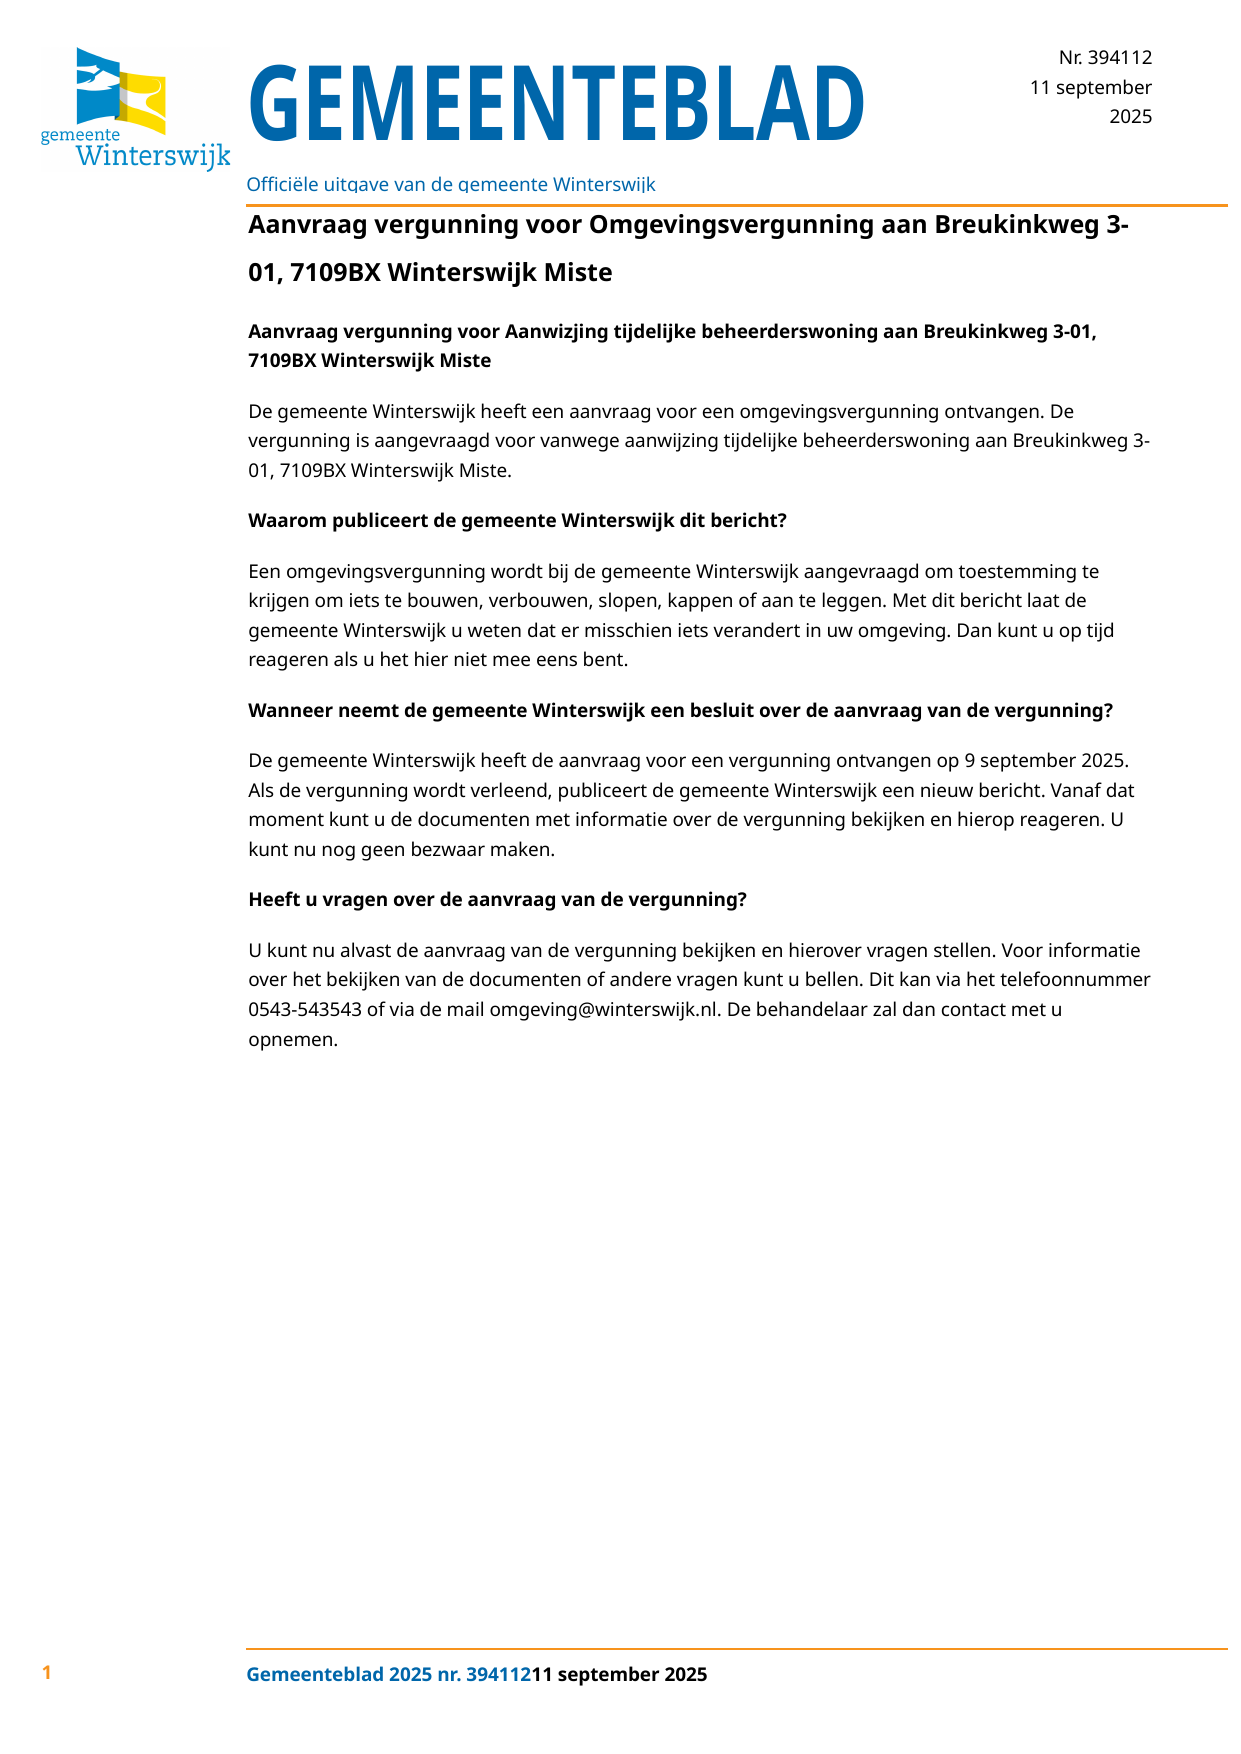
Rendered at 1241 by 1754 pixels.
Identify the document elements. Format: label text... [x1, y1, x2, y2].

text U kunt nu alvast de aanvraag van de vergunning bekijken en hierover vragen stellen. Voor informatie over het bekijken van de documenten of andere vragen kunt u bellen. Dit kan via het telefoonnummer 0543-543543 of via de mail omgeving@winterswijk.nl. De behandelaar zal dan contact met u opnemen. [248, 937, 1152, 1052]
picture [225, 153, 231, 162]
text Wanneer neemt de gemeente Winterswijk een besluit over de aanvraag van de vergunning? [248, 697, 1152, 723]
text De gemeente Winterswijk heeft een aanvraag voor een omgevingsvergunning ontvangen. De vergunning is aangevraagd voor vanwege aanwijzing tijdelijke beheerderswoning aan Breukinkweg 3-01, 7109BX Winterswijk Miste. [248, 398, 1152, 483]
text De gemeente Winterswijk heeft de aanvraag voor een vergunning ontvangen op 9 september 2025. Als de vergunning wordt verleend, publiceert de gemeente Winterswijk een nieuw bericht. Vanaf dat moment kunt u de documenten met informatie over de vergunning bekijken en hierop reageren. U kunt nu nog geen bezwaar maken. [248, 747, 1152, 862]
picture [41, 47, 231, 172]
text Een omgevingsvergunning wordt bij de gemeente Winterswijk aangevraagd om toestemming te krijgen om iets te bouwen, verbouwen, slopen, kappen of aan te leggen. Met dit bericht laat de gemeente Winterswijk u weten dat er misschien iets verandert in uw omgeving. Dan kunt u op tijd reageren als u het hier niet mee eens bent. [248, 558, 1152, 672]
text Waarom publiceert de gemeente Winterswijk dit bericht? [248, 507, 1152, 533]
text Heeft u vragen over de aanvraag van de vergunning? [248, 887, 1152, 912]
text Aanvraag vergunning voor Aanwizjing tijdelijke beheerderswoning aan Breukinkweg 3-01, 7109BX Winterswijk Miste [248, 318, 1152, 373]
text Aanvraag vergunning voor Omgevingsvergunning aan Breukinkweg 3-01, 7109BX Winterswijk Miste [248, 207, 1152, 288]
